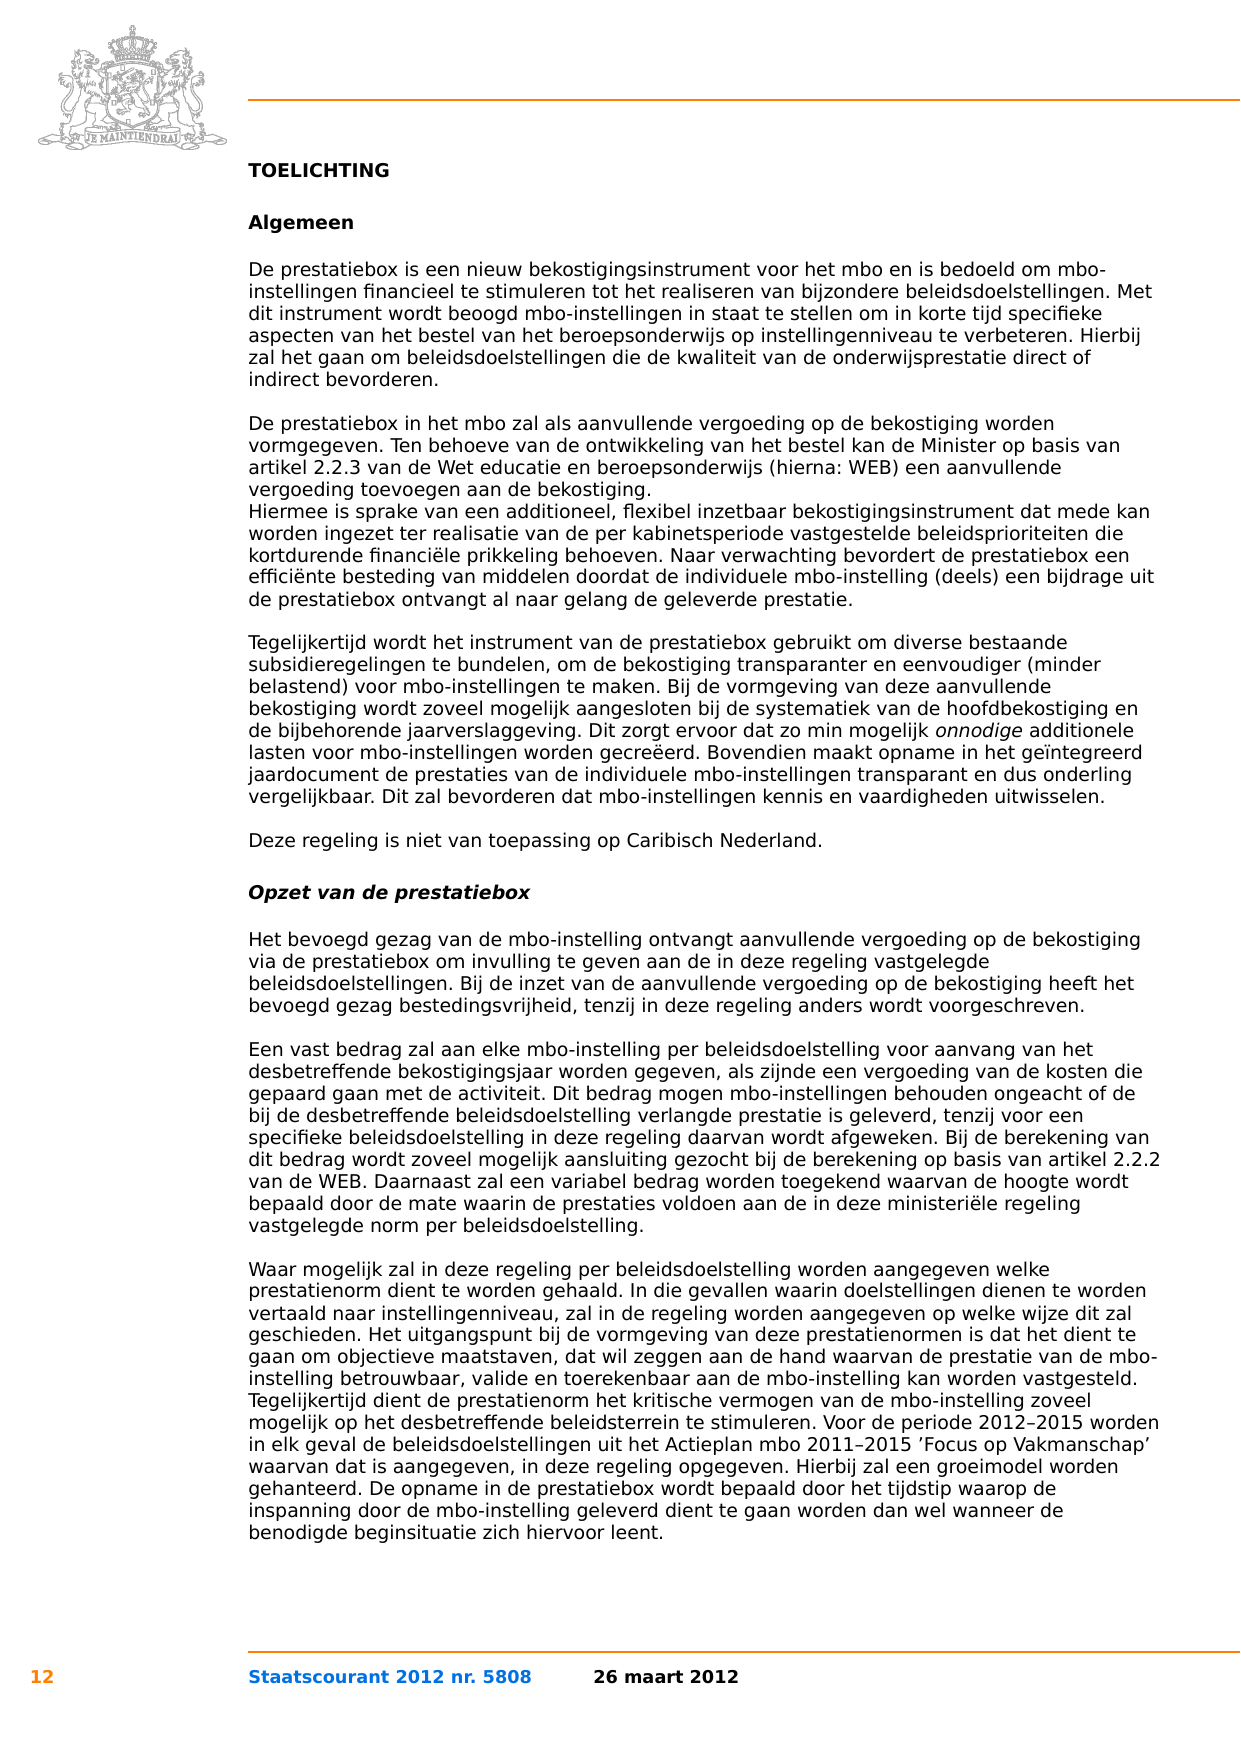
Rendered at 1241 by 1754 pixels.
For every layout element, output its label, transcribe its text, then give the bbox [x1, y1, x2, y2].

text De prestatiebox in het mbo zal als aanvullende vergoeding op de bekostiging worden vormgegeven. Ten behoeve van de ontwikkeling van het bestel kan de Minister op basis van artikel 2.2.3 van de Wet educatie en beroepsonderwijs (hierna: WEB) een aanvullende vergoeding toevoegen aan de bekostiging. [248, 413, 1163, 501]
text Een vast bedrag zal aan elke mbo-instelling per beleidsdoelstelling voor aanvang van het desbetreffende bekostigingsjaar worden gegeven, als zijnde een vergoeding van de kosten die gepaard gaan met de activiteit. Dit bedrag mogen mbo-instellingen behouden ongeacht of de bij de desbetreffende beleidsdoelstelling verlangde prestatie is geleverd, tenzij voor een specifieke beleidsdoelstelling in deze regeling daarvan wordt afgeweken. Bij de berekening van dit bedrag wordt zoveel mogelijk aansluiting gezocht bij de berekening op basis van artikel 2.2.2 van de WEB. Daarnaast zal een variabel bedrag worden toegekend waarvan de hoogte wordt bepaald door de mate waarin de prestaties voldoen aan de in deze ministeriële regeling vastgelegde norm per beleidsdoelstelling. [248, 1039, 1163, 1237]
text Waar mogelijk zal in deze regeling per beleidsdoelstelling worden aangegeven welke prestatienorm dient te worden gehaald. In die gevallen waarin doelstellingen dienen te worden vertaald naar instellingenniveau, zal in de regeling worden aangegeven op welke wijze dit zal geschieden. Het uitgangspunt bij de vormgeving van deze prestatienormen is dat het dient te gaan om objectieve maatstaven, dat wil zeggen aan de hand waarvan de prestatie van de mbo-instelling betrouwbaar, valide en toerekenbaar aan de mbo-instelling kan worden vastgesteld. Tegelijkertijd dient de prestatienorm het kritische vermogen van de mbo-instelling zoveel mogelijk op het desbetreffende beleidsterrein te stimuleren. Voor de periode 2012–2015 worden in elk geval de beleidsdoelstellingen uit het Actieplan mbo 2011–2015 ’Focus op Vakmanschap’ waarvan dat is aangegeven, in deze regeling opgegeven. Hierbij zal een groeimodel worden gehanteerd. De opname in de prestatiebox wordt bepaald door het tijdstip waarop de inspanning door de mbo-instelling geleverd dient te gaan worden dan wel wanneer de benodigde beginsituatie zich hiervoor leent. [248, 1258, 1163, 1544]
subtitle Algemeen [248, 212, 1163, 234]
subtitle TOELICHTING [248, 160, 1163, 182]
text De prestatiebox is een nieuw bekostigingsinstrument voor het mbo en is bedoeld om mbo-instellingen financieel te stimuleren tot het realiseren van bijzondere beleidsdoelstellingen. Met dit instrument wordt beoogd mbo-instellingen in staat te stellen om in korte tijd specifieke aspecten van het bestel van het beroepsonderwijs op instellingenniveau te verbeteren. Hierbij zal het gaan om beleidsdoelstellingen die de kwaliteit van de onderwijsprestatie direct of indirect bevorderen. [248, 259, 1163, 391]
text Het bevoegd gezag van de mbo-instelling ontvangt aanvullende vergoeding op de bekostiging via de prestatiebox om invulling te geven aan de in deze regeling vastgelegde beleidsdoelstellingen. Bij de inzet van de aanvullende vergoeding op de bekostiging heeft het bevoegd gezag bestedingsvrijheid, tenzij in deze regeling anders wordt voorgeschreven. [248, 929, 1163, 1017]
subtitle Opzet van de prestatiebox [248, 882, 1163, 904]
text Deze regeling is niet van toepassing op Caribisch Nederland. [248, 830, 1163, 852]
picture [38, 25, 227, 150]
text Tegelijkertijd wordt het instrument van de prestatiebox gebruikt om diverse bestaande subsidieregelingen te bundelen, om de bekostiging transparanter en eenvoudiger (minder belastend) voor mbo-instellingen te maken. Bij de vormgeving van deze aanvullende bekostiging wordt zoveel mogelijk aangesloten bij de systematiek van de hoofdbekostiging en de bijbehorende jaarverslaggeving. Dit zorgt ervoor dat zo min mogelijk onnodige additionele lasten voor mbo-instellingen worden gecreëerd. Bovendien maakt opname in het geïntegreerd jaardocument de prestaties van de individuele mbo-instellingen transparant en dus onderling vergelijkbaar. Dit zal bevorderen dat mbo-instellingen kennis en vaardigheden uitwisselen. [248, 632, 1163, 808]
text Hiermee is sprake van een additioneel, flexibel inzetbaar bekostigingsinstrument dat mede kan worden ingezet ter realisatie van de per kabinetsperiode vastgestelde beleidsprioriteiten die kortdurende financiële prikkeling behoeven. Naar verwachting bevordert de prestatiebox een efficiënte besteding van middelen doordat de individuele mbo-instelling (deels) een bijdrage uit de prestatiebox ontvangt al naar gelang de geleverde prestatie. [248, 501, 1163, 610]
